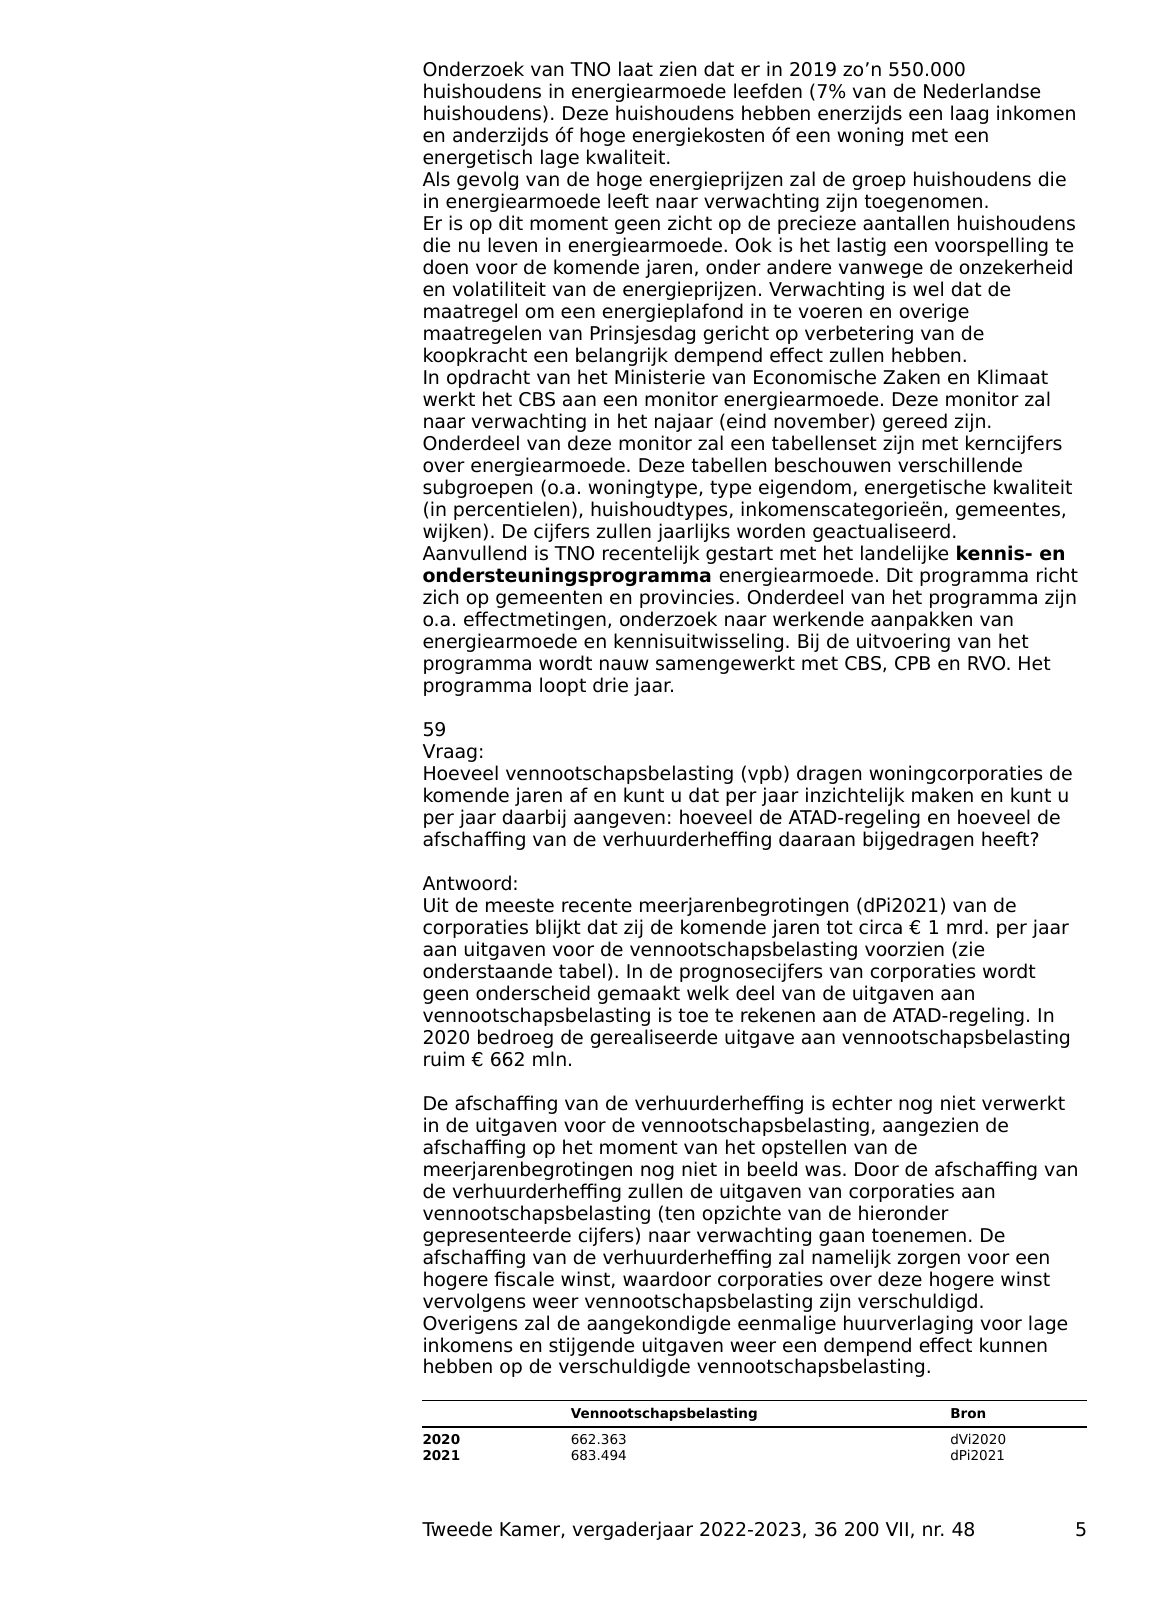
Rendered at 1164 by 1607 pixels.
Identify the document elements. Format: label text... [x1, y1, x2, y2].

text Als gevolg van de hoge energieprijzen zal de groep huishoudens die in energiearmoede leeft naar verwachting zijn toegenomen. [422, 169, 1087, 213]
table_cell dPi2021 [944, 1448, 1087, 1464]
table_cell 662.363 [565, 1428, 944, 1448]
text Hoeveel vennootschapsbelasting (vpb) dragen woningcorporaties de komende jaren af en kunt u dat per jaar inzichtelijk maken en kunt u per jaar daarbij aangeven: hoeveel de ATAD-regeling en hoeveel de afschaffing van de verhuurderheffing daaraan bijgedragen heeft? [422, 763, 1087, 851]
table_cell dVi2020 [944, 1428, 1087, 1448]
table_header [422, 1401, 564, 1426]
text In opdracht van het Ministerie van Economische Zaken en Klimaat werkt het CBS aan een monitor energiearmoede. Deze monitor zal naar verwachting in het najaar (eind november) gereed zijn. Onderdeel van deze monitor zal een tabellenset zijn met kerncijfers over energiearmoede. Deze tabellen beschouwen verschillende subgroepen (o.a. woningtype, type eigendom, energetische kwaliteit (in percentielen), huishoudtypes, inkomenscategorieën, gemeentes, wijken). De cijfers zullen jaarlijks worden geactualiseerd. [422, 367, 1087, 543]
text Uit de meeste recente meerjarenbegrotingen (dPi2021) van de corporaties blijkt dat zij de komende jaren tot circa € 1 mrd. per jaar aan uitgaven voor de vennootschapsbelasting voorzien (zie onderstaande tabel). In de prognosecijfers van corporaties wordt geen onderscheid gemaakt welk deel van de uitgaven aan vennootschapsbelasting is toe te rekenen aan de ATAD-regeling. In 2020 bedroeg de gerealiseerde uitgave aan vennootschapsbelasting ruim € 662 mln. [422, 895, 1087, 1071]
table_cell 2021 [422, 1448, 564, 1464]
text Onderzoek van TNO laat zien dat er in 2019 zo’n 550.000 huishoudens in energiearmoede leefden (7% van de Nederlandse huishoudens). Deze huishoudens hebben enerzijds een laag inkomen en anderzijds óf hoge energiekosten óf een woning met een energetisch lage kwaliteit. [422, 59, 1087, 169]
table_cell 683.494 [565, 1448, 944, 1464]
text Er is op dit moment geen zicht op de precieze aantallen huishoudens die nu leven in energiearmoede. Ook is het lastig een voorspelling te doen voor de komende jaren, onder andere vanwege de onzekerheid en volatiliteit van de energieprijzen. Verwachting is wel dat de maatregel om een energieplafond in te voeren en overige maatregelen van Prinsjesdag gericht op verbetering van de koopkracht een belangrijk dempend effect zullen hebben. [422, 213, 1087, 367]
table_header Vennootschapsbelasting [565, 1401, 944, 1426]
text 59 [422, 719, 1087, 741]
table_cell 2020 [422, 1428, 564, 1448]
text Vraag: [422, 741, 1087, 763]
text De afschaffing van de verhuurderheffing is echter nog niet verwerkt in de uitgaven voor de vennootschapsbelasting, aangezien de afschaffing op het moment van het opstellen van de meerjarenbegrotingen nog niet in beeld was. Door de afschaffing van de verhuurderheffing zullen de uitgaven van corporaties aan vennootschapsbelasting (ten opzichte van de hieronder gepresenteerde cijfers) naar verwachting gaan toenemen. De afschaffing van de verhuurderheffing zal namelijk zorgen voor een hogere fiscale winst, waardoor corporaties over deze hogere winst vervolgens weer vennootschapsbelasting zijn verschuldigd. Overigens zal de aangekondigde eenmalige huurverlaging voor lage inkomens en stijgende uitgaven weer een dempend effect kunnen hebben op de verschuldigde vennootschapsbelasting. [422, 1093, 1087, 1378]
text Antwoord: [422, 873, 1087, 895]
text Aanvullend is TNO recentelijk gestart met het landelijke kennis- en ondersteuningsprogramma energiearmoede. Dit programma richt zich op gemeenten en provincies. Onderdeel van het programma zijn o.a. effectmetingen, onderzoek naar werkende aanpakken van energiearmoede en kennisuitwisseling. Bij de uitvoering van het programma wordt nauw samengewerkt met CBS, CPB en RVO. Het programma loopt drie jaar. [422, 543, 1087, 696]
table_header Bron [944, 1401, 1087, 1426]
